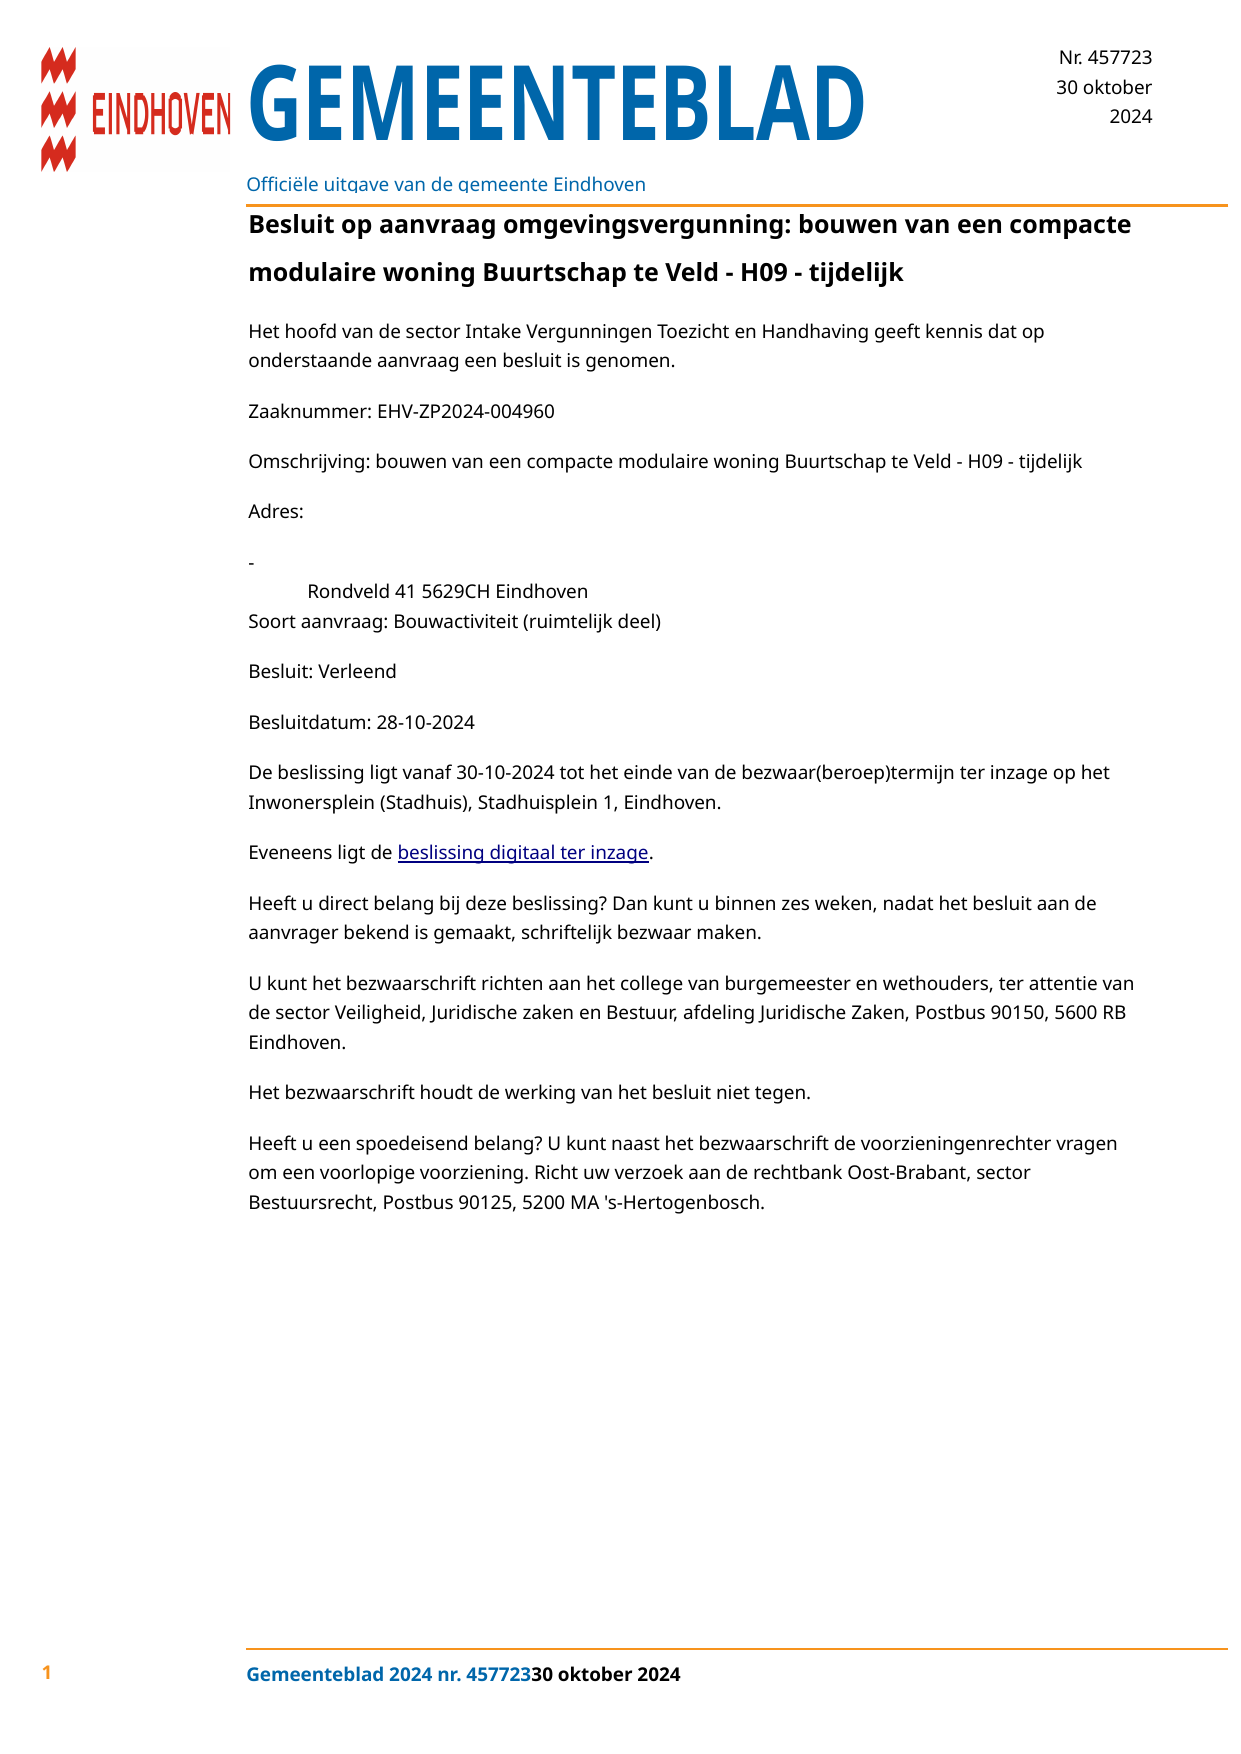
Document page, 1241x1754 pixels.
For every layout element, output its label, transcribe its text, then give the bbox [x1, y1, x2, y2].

text Besluitdatum: 28-10-2024 [248, 709, 1152, 735]
text Soort aanvraag: Bouwactiviteit (ruimtelijk deel) [248, 608, 1152, 634]
text Heeft u een spoedeisend belang? U kunt naast het bezwaarschrift de voorzieningenrechter vragen om een voorlopige voorziening. Richt uw verzoek aan de rechtbank Oost-Brabant, sector Bestuursrecht, Postbus 90125, 5200 MA 's-Hertogenbosch. [248, 1130, 1152, 1215]
list Rondveld 41 5629CH Eindhoven [248, 579, 1152, 604]
text Zaaknummer: EHV-ZP2024-004960 [248, 398, 1152, 424]
text Het bezwaarschrift houdt de werking van het besluit niet tegen. [248, 1079, 1152, 1105]
text De beslissing ligt vanaf 30-10-2024 tot het einde van de bezwaar(beroep)termijn ter inzage op het Inwonersplein (Stadhuis), Stadhuisplein 1, Eindhoven. [248, 759, 1152, 815]
text Eveneens ligt de beslissing digitaal ter inzage. [248, 839, 1152, 865]
text Besluit: Verleend [248, 659, 1152, 684]
text U kunt het bezwaarschrift richten aan het college van burgemeester en wethouders, ter attentie van de sector Veiligheid, Juridische zaken en Bestuur, afdeling Juridische Zaken, Postbus 90150, 5600 RB Eindhoven. [248, 970, 1152, 1055]
picture [41, 47, 231, 172]
text Omschrijving: bouwen van een compacte modulaire woning Buurtschap te Veld - H09 - tijdelijk [248, 448, 1152, 474]
text Adres: [248, 499, 1152, 524]
text Besluit op aanvraag omgevingsvergunning: bouwen van een compacte modulaire woning Buurtschap te Veld - H09 - tijdelijk [248, 207, 1152, 288]
text Heeft u direct belang bij deze beslissing? Dan kunt u binnen zes weken, nadat het besluit aan de aanvrager bekend is gemaakt, schriftelijk bezwaar maken. [248, 890, 1152, 945]
text Het hoofd van de sector Intake Vergunningen Toezicht en Handhaving geeft kennis dat op onderstaande aanvraag een besluit is genomen. [248, 318, 1152, 373]
